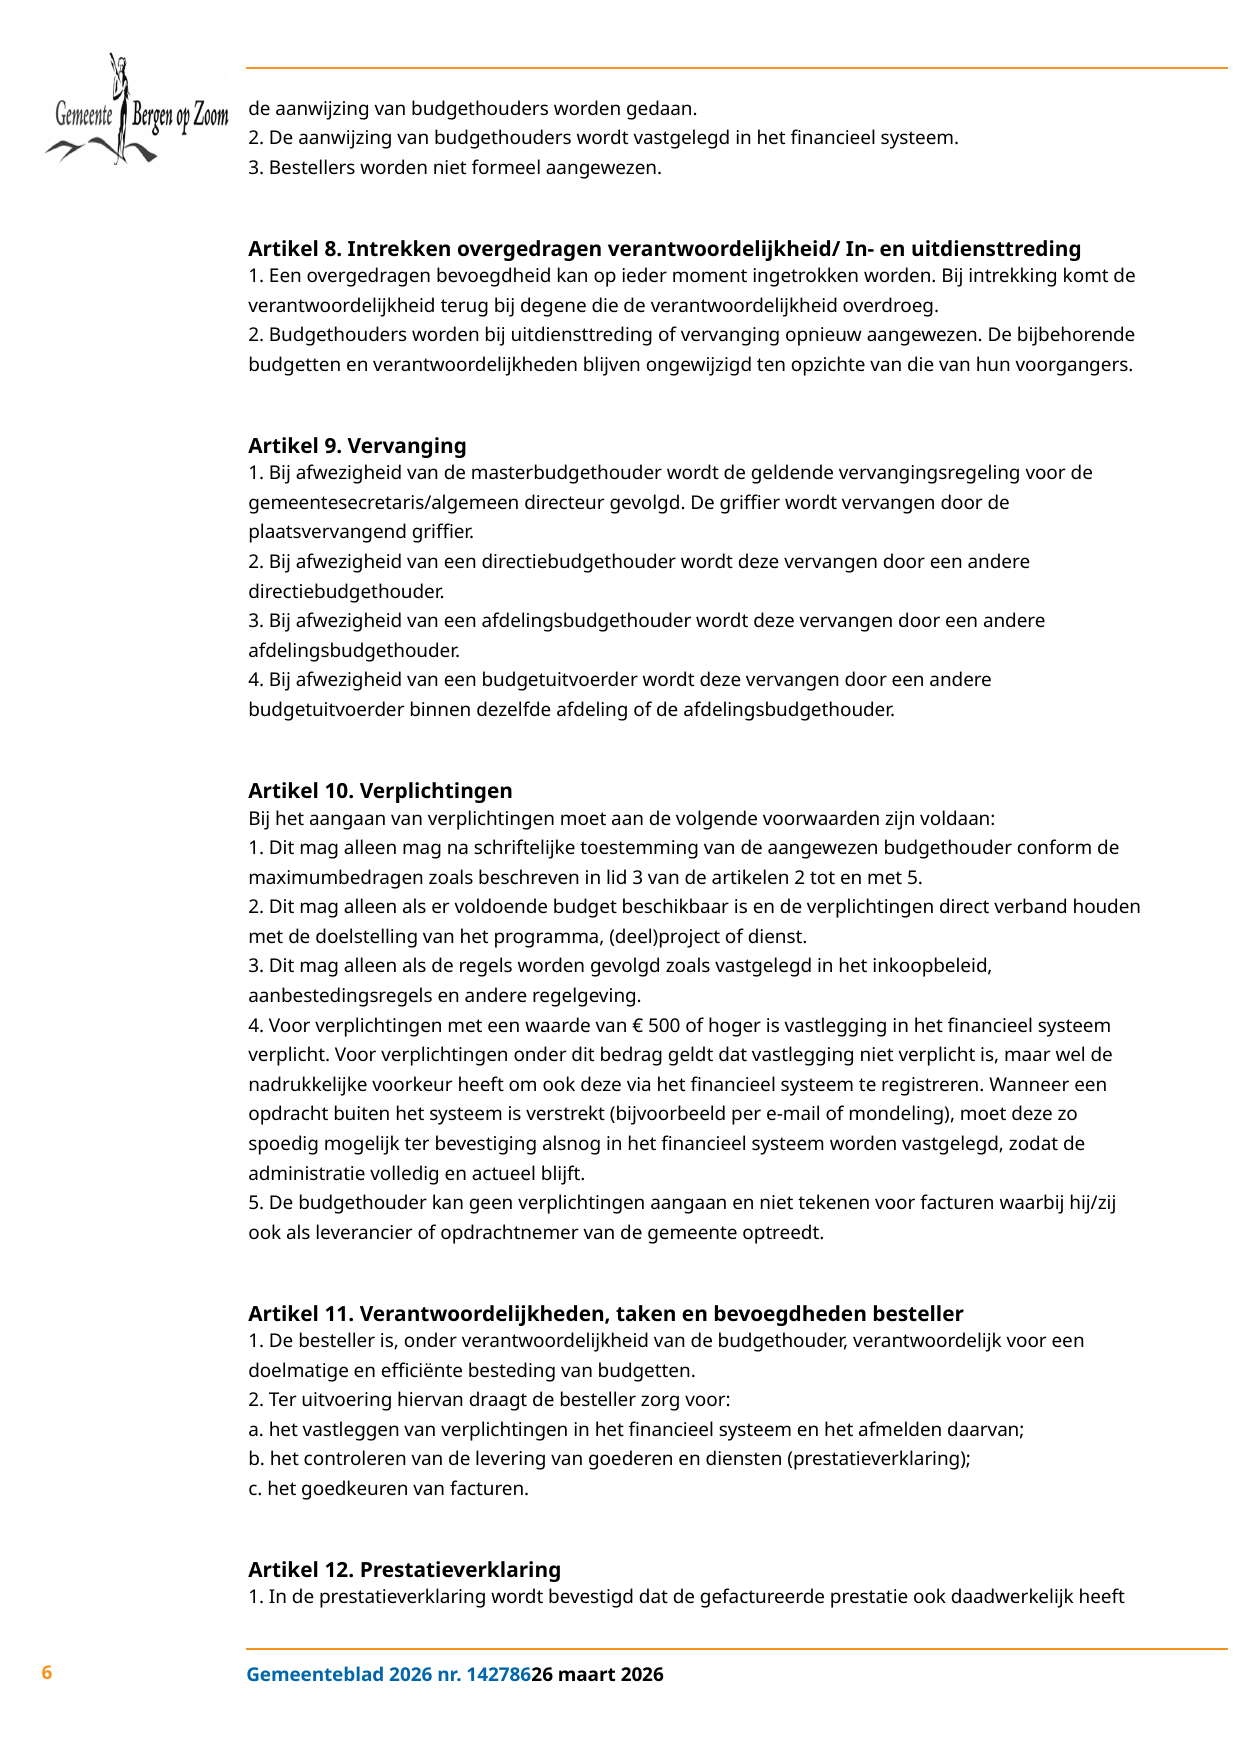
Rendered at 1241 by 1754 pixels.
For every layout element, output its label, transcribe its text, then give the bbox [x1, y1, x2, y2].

text 5. De budgethouder kan geen verplichtingen aangaan en niet tekenen voor facturen waarbij hij/zij ook als leverancier of opdrachtnemer van de gemeente optreedt. [248, 1189, 1152, 1244]
text Artikel 9. Vervanging [248, 431, 1152, 459]
text 3. Dit mag alleen als de regels worden gevolgd zoals vastgelegd in het inkoopbeleid, aanbestedingsregels en andere regelgeving. [248, 953, 1152, 1008]
text 2. Ter uitvoering hiervan draagt de besteller zorg voor: [248, 1386, 1152, 1412]
text de aanwijzing van budgethouders worden gedaan. [248, 95, 1152, 121]
text 4. Voor verplichtingen met een waarde van € 500 of hoger is vastlegging in het financieel systeem verplicht. Voor verplichtingen onder dit bedrag geldt dat vastlegging niet verplicht is, maar wel de nadrukkelijke voorkeur heeft om ook deze via het financieel systeem te registreren. Wanneer een opdracht buiten het systeem is verstrekt (bijvoorbeeld per e-mail of mondeling), moet deze zo spoedig mogelijk ter bevestiging alsnog in het financieel systeem worden vastgelegd, zodat de administratie volledig en actueel blijft. [248, 1012, 1152, 1185]
text 2. Budgethouders worden bij uitdiensttreding of vervanging opnieuw aangewezen. De bijbehorende budgetten en verantwoordelijkheden blijven ongewijzigd ten opzichte van die van hun voorgangers. [248, 322, 1152, 377]
text a. het vastleggen van verplichtingen in het financieel systeem en het afmelden daarvan; [248, 1416, 1152, 1442]
text Artikel 12. Prestatieverklaring [248, 1555, 1152, 1584]
text 1. Dit mag alleen mag na schriftelijke toestemming van de aangewezen budgethouder conform de maximumbedragen zoals beschreven in lid 3 van de artikelen 2 tot en met 5. [248, 834, 1152, 889]
text c. het goedkeuren van facturen. [248, 1475, 1152, 1501]
text 3. Bestellers worden niet formeel aangewezen. [248, 154, 1152, 180]
text 1. De besteller is, onder verantwoordelijkheid van de budgethouder, verantwoordelijk voor een doelmatige en efficiënte besteding van budgetten. [248, 1327, 1152, 1383]
text Artikel 10. Verplichtingen [248, 776, 1152, 805]
text 1. Bij afwezigheid van de masterbudgethouder wordt de geldende vervangingsregeling voor de gemeentesecretaris/algemeen directeur gevolgd. De griffier wordt vervangen door de plaatsvervangend griffier. [248, 459, 1152, 544]
text b. het controleren van de levering van goederen en diensten (prestatieverklaring); [248, 1446, 1152, 1471]
text 4. Bij afwezigheid van een budgetuitvoerder wordt deze vervangen door een andere budgetuitvoerder binnen dezelfde afdeling of de afdelingsbudgethouder. [248, 667, 1152, 722]
text 3. Bij afwezigheid van een afdelingsbudgethouder wordt deze vervangen door een andere afdelingsbudgethouder. [248, 607, 1152, 663]
text Artikel 8. Intrekken overgedragen verantwoordelijkheid/ In- en uitdiensttreding [248, 234, 1152, 262]
text Artikel 11. Verantwoordelijkheden, taken en bevoegdheden besteller [248, 1299, 1152, 1327]
text 2. Bij afwezigheid van een directiebudgethouder wordt deze vervangen door een andere directiebudgethouder. [248, 548, 1152, 604]
text Bij het aangaan van verplichtingen moet aan de volgende voorwaarden zijn voldaan: [248, 805, 1152, 830]
picture [41, 47, 231, 172]
text 2. De aanwijzing van budgethouders wordt vastgelegd in het financieel systeem. [248, 124, 1152, 150]
text 2. Dit mag alleen als er voldoende budget beschikbaar is en de verplichtingen direct verband houden met de doelstelling van het programma, (deel)project of dienst. [248, 893, 1152, 949]
text 1. In de prestatieverklaring wordt bevestigd dat de gefactureerde prestatie ook daadwerkelijk heeft [248, 1584, 1152, 1609]
text 1. Een overgedragen bevoegdheid kan op ieder moment ingetrokken worden. Bij intrekking komt de verantwoordelijkheid terug bij degene die de verantwoordelijkheid overdroeg. [248, 262, 1152, 318]
